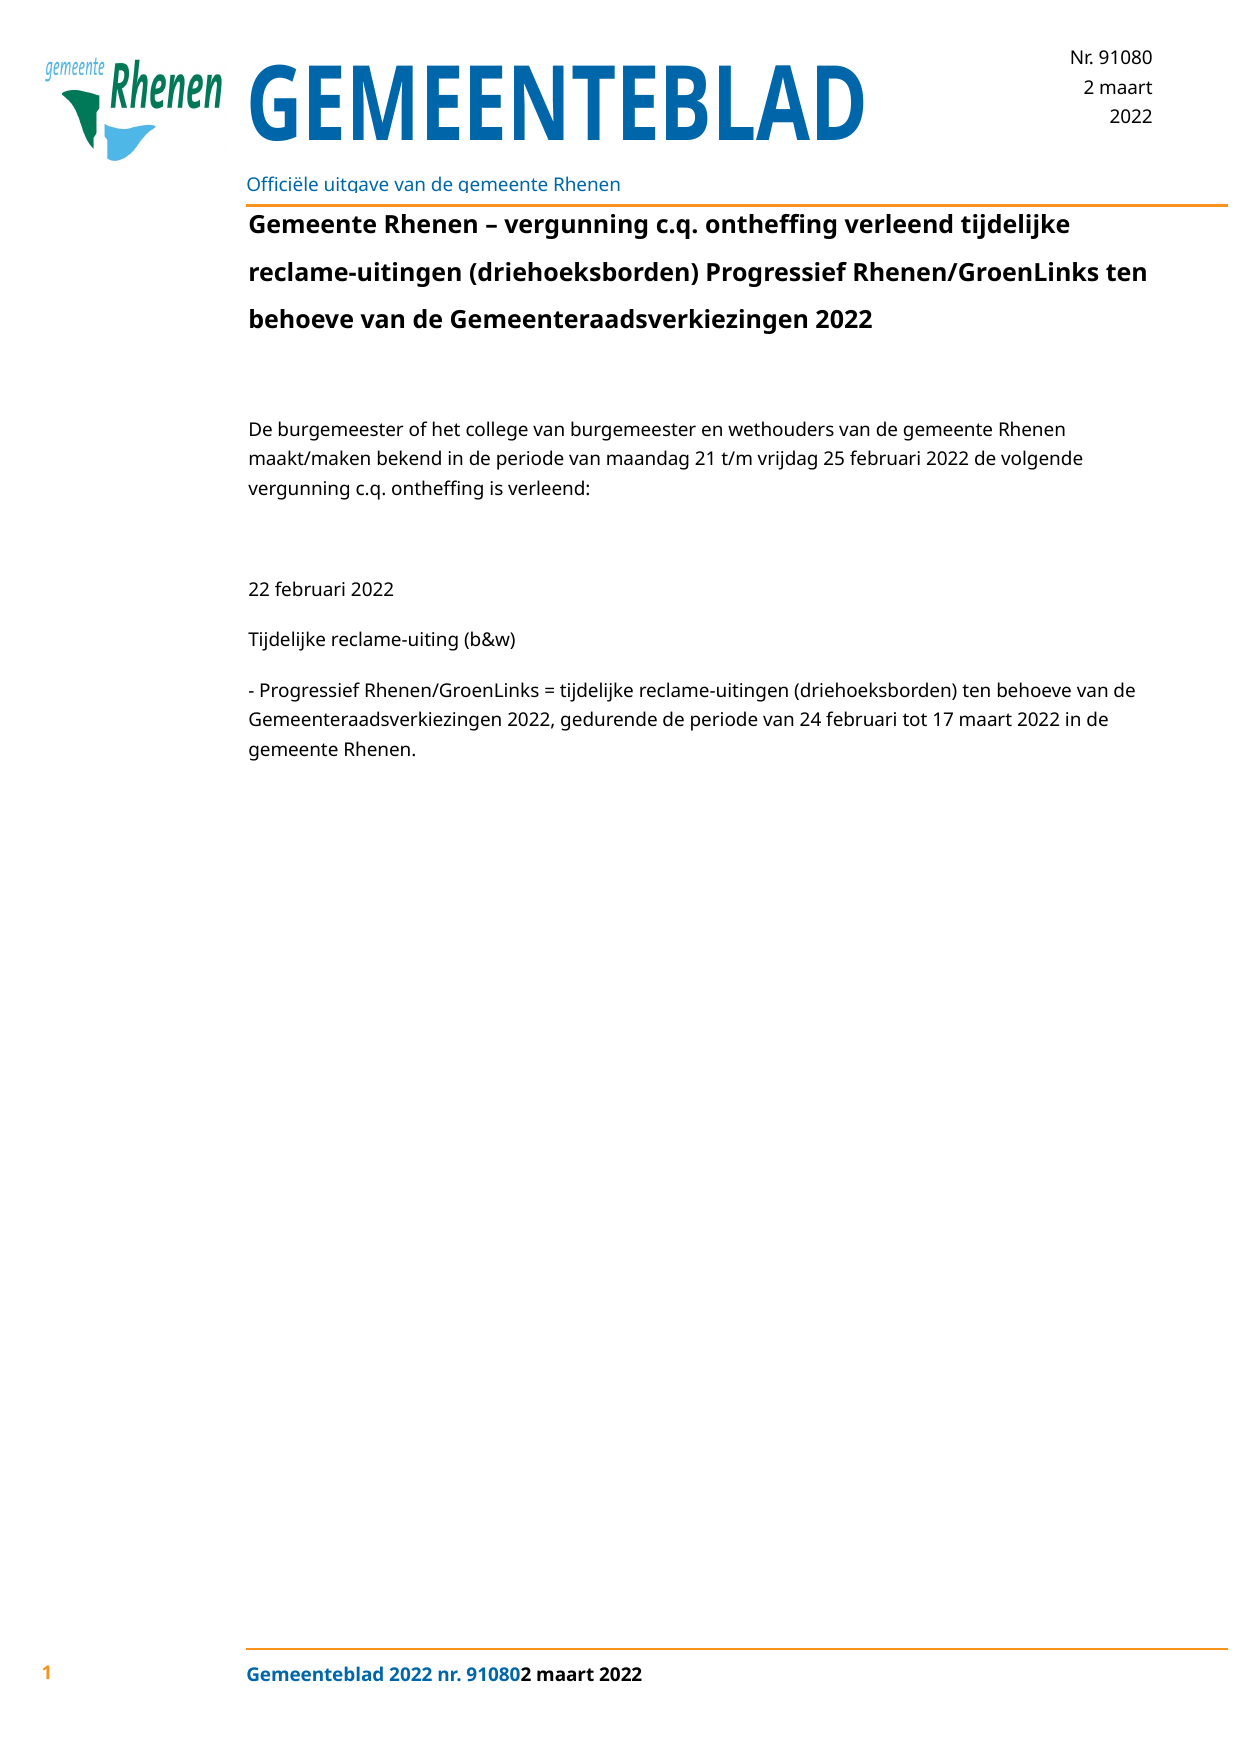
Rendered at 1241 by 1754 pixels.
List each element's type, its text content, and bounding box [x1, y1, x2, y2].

text Tijdelijke reclame-uiting (b&w) [248, 626, 1152, 652]
picture [41, 47, 231, 172]
text Gemeente Rhenen – vergunning c.q. ontheffing verleend tijdelijke reclame-uitingen (driehoeksborden) Progressief Rhenen/GroenLinks ten behoeve van de Gemeenteraadsverkiezingen 2022 [248, 207, 1152, 336]
text 22 februari 2022 [248, 576, 1152, 602]
text - Progressief Rhenen/GroenLinks = tijdelijke reclame-uitingen (driehoeksborden) ten behoeve van de Gemeenteraadsverkiezingen 2022, gedurende de periode van 24 februari tot 17 maart 2022 in de gemeente Rhenen. [248, 677, 1152, 762]
text De burgemeester of het college van burgemeester en wethouders van de gemeente Rhenen maakt/maken bekend in de periode van maandag 21 t/m vrijdag 25 februari 2022 de volgende vergunning c.q. ontheffing is verleend: [248, 416, 1152, 501]
